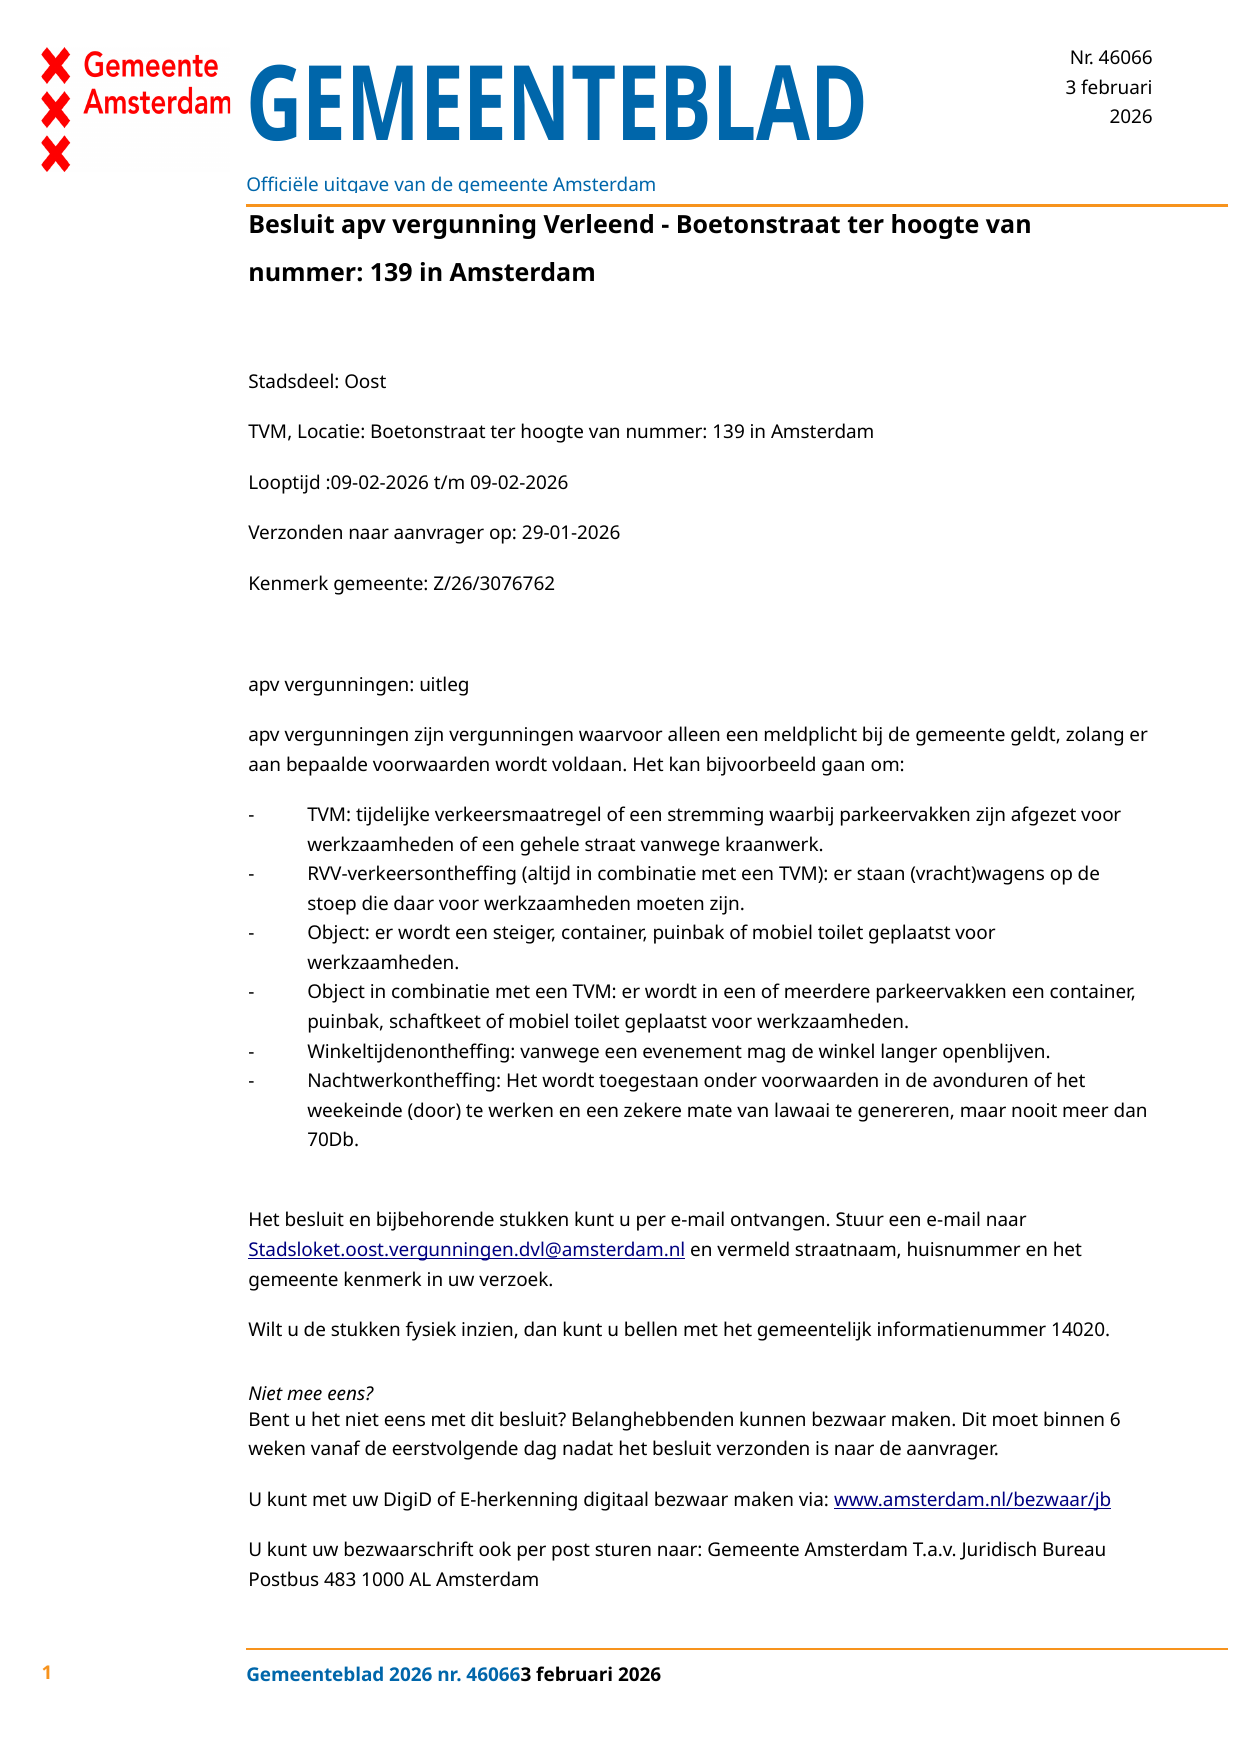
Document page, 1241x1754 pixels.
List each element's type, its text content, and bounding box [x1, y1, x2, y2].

text TVM, Locatie: Boetonstraat ter hoogte van nummer: 139 in Amsterdam [248, 419, 1152, 444]
list RVV-verkeersontheffing (altijd in combinatie met een TVM): er staan (vracht)wagens op de stoep die daar voor werkzaamheden moeten zijn. [248, 860, 1152, 916]
text U kunt uw bezwaarschrift ook per post sturen naar: Gemeente Amsterdam T.a.v. Juridisch Bureau Postbus 483 1000 AL Amsterdam [248, 1536, 1152, 1592]
text Bent u het niet eens met dit besluit? Belanghebbenden kunnen bezwaar maken. Dit moet binnen 6 weken vanaf de eerstvolgende dag nadat het besluit verzonden is naar de aanvrager. [248, 1406, 1152, 1461]
list Nachtwerkontheffing: Het wordt toegestaan onder voorwaarden in de avonduren of het weekeinde (door) te werken en een zekere mate van lawaai te genereren, maar nooit meer dan 70Db. [248, 1067, 1152, 1152]
text Het besluit en bijbehorende stukken kunt u per e-mail ontvangen. Stuur een e-mail naar Stadsloket.oost.vergunningen.dvl@amsterdam.nl en vermeld straatnaam, huisnummer en het gemeente kenmerk in uw verzoek. [248, 1207, 1152, 1292]
list Object in combinatie met een TVM: er wordt in een of meerdere parkeervakken een container, puinbak, schaftkeet of mobiel toilet geplaatst voor werkzaamheden. [248, 979, 1152, 1034]
text Kenmerk gemeente: Z/26/3076762 [248, 570, 1152, 596]
picture [41, 47, 231, 172]
text Stadsdeel: Oost [248, 368, 1152, 394]
text Looptijd :09-02-2026 t/m 09-02-2026 [248, 469, 1152, 495]
text Niet mee eens? [248, 1380, 1152, 1406]
text apv vergunningen zijn vergunningen waarvoor alleen een meldplicht bij de gemeente geldt, zolang er aan bepaalde voorwaarden wordt voldaan. Het kan bijvoorbeeld gaan om: [248, 721, 1152, 777]
list Winkeltijdenontheffing: vanwege een evenement mag de winkel langer openblijven. [248, 1038, 1152, 1064]
text Besluit apv vergunning Verleend - Boetonstraat ter hoogte van nummer: 139 in Amsterdam [248, 207, 1152, 288]
text apv vergunningen: uitleg [248, 671, 1152, 697]
text Verzonden naar aanvrager op: 29-01-2026 [248, 519, 1152, 545]
list TVM: tijdelijke verkeersmaatregel of een stremming waarbij parkeervakken zijn afgezet voor werkzaamheden of een gehele straat vanwege kraanwerk. [248, 801, 1152, 857]
text Wilt u de stukken fysiek inzien, dan kunt u bellen met het gemeentelijk informatienummer 14020. [248, 1316, 1152, 1342]
list Object: er wordt een steiger, container, puinbak of mobiel toilet geplaatst voor werkzaamheden. [248, 919, 1152, 975]
text U kunt met uw DigiD of E-herkenning digitaal bezwaar maken via: www.amsterdam.nl/bezwaar/jb [248, 1486, 1152, 1512]
